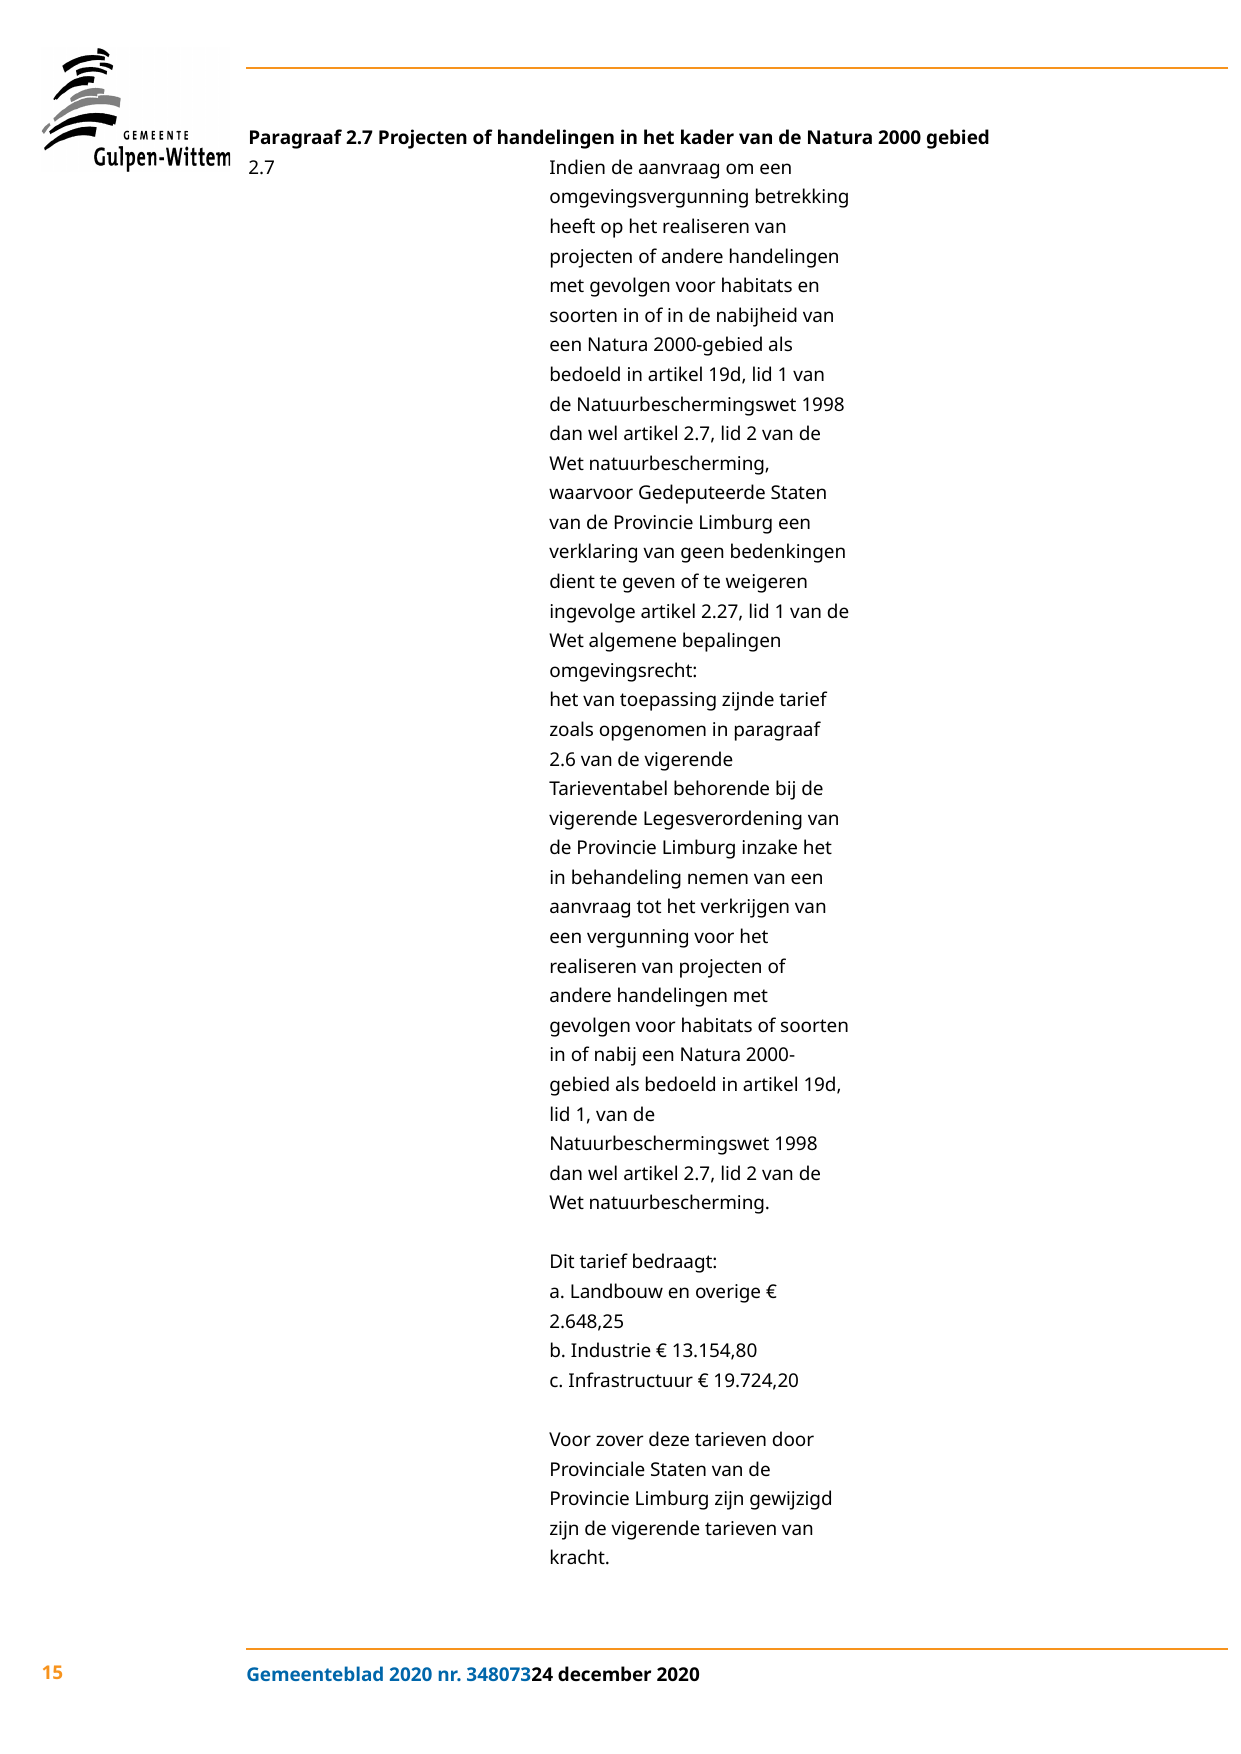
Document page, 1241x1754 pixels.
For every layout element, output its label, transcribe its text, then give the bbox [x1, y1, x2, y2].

picture [41, 47, 231, 172]
table_header [850, 154, 1152, 1570]
table_header 2.7 [248, 154, 549, 1570]
text Paragraaf 2.7 Projecten of handelingen in het kader van de Natura 2000 gebied [248, 124, 1152, 150]
table_header Indien de aanvraag om een omgevingsvergunning betrekking heeft op het realiseren van projecten of andere handelingen met gevolgen voor habitats en soorten in of in de nabijheid van een Natura 2000-gebied als bedoeld in artikel 19d, lid 1 van de Natuurbeschermingswet 1998 dan wel artikel 2.7, lid 2 van de Wet natuurbescherming, waarvoor Gedeputeerde Staten van de Provincie Limburg een verklaring van geen bedenkingen dient te geven of te weigeren ingevolge artikel 2.27, lid 1 van de Wet algemene bepalingen omgevingsrecht: het van toepassing zijnde tarief zoals opgenomen in paragraaf 2.6 van de vigerende Tarieventabel behorende bij de vigerende Legesverordening van de Provincie Limburg inzake het in behandeling nemen van een aanvraag tot het verkrijgen van een vergunning voor het realiseren van projecten of andere handelingen met gevolgen voor habitats of soorten in of nabij een Natura 2000-gebied als bedoeld in artikel 19d, lid 1, van de Natuurbeschermingswet 1998 dan wel artikel 2.7, lid 2 van de Wet natuurbescherming. Dit tarief bedraagt: a. Landbouw en overige € 2.648,25 b. Industrie € 13.154,80 c. Infrastructuur € 19.724,20 Voor zover deze tarieven door Provinciale Staten van de Provincie Limburg zijn gewijzigd zijn de vigerende tarieven van kracht. [549, 154, 850, 1570]
